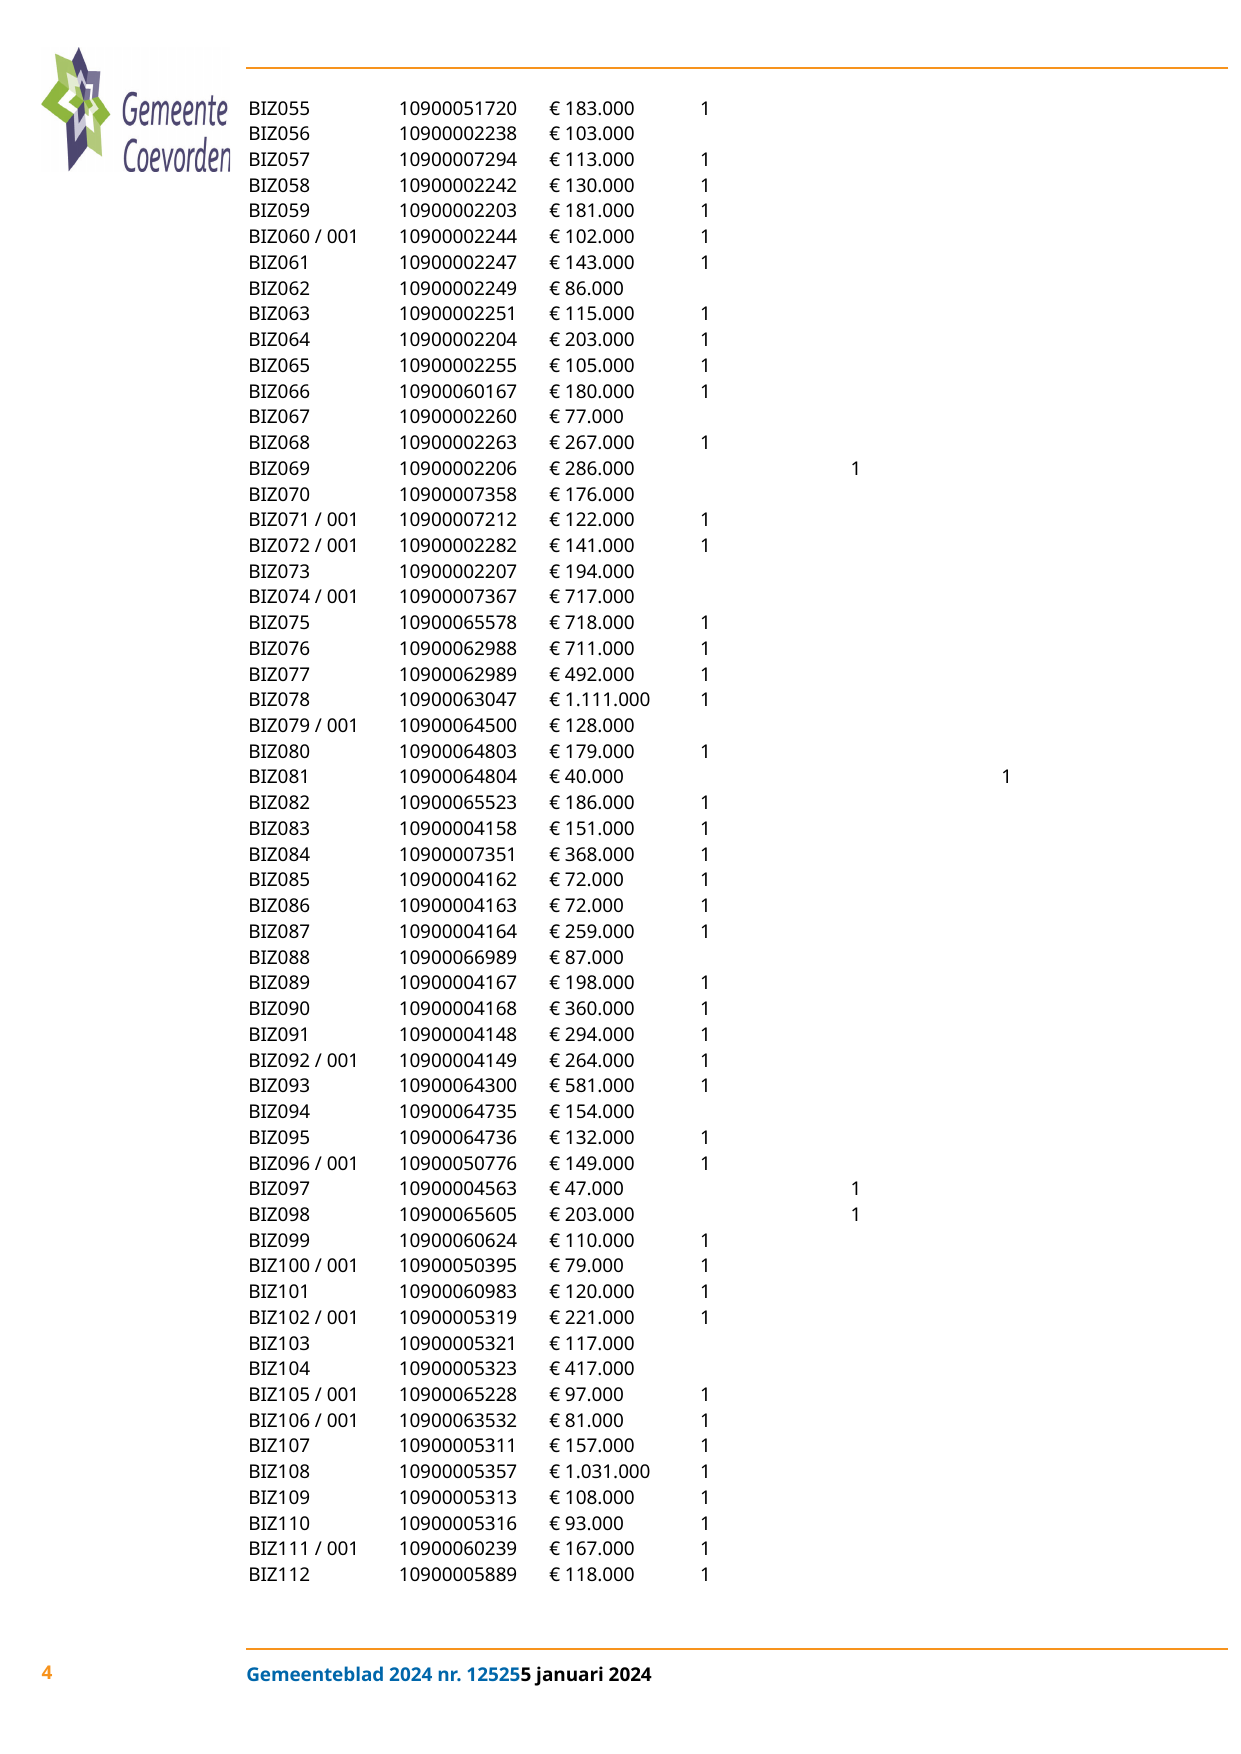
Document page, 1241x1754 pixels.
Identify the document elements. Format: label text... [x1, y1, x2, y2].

table_cell € 77.000 [549, 404, 700, 429]
table_cell 10900004148 [399, 1021, 549, 1047]
table_cell 1 [850, 455, 1001, 481]
table_cell [700, 481, 850, 506]
table_cell 10900002260 [399, 404, 549, 429]
table_cell [700, 584, 850, 609]
table_cell [1001, 944, 1152, 969]
table_cell [850, 1381, 1001, 1407]
table_cell 1 [700, 893, 850, 918]
table_cell BIZ100 / 001 [248, 1253, 398, 1278]
table_cell BIZ068 [248, 429, 398, 455]
table_cell BIZ089 [248, 970, 398, 995]
table_cell € 581.000 [549, 1073, 700, 1098]
table_cell 10900005321 [399, 1330, 549, 1356]
table_cell [1001, 249, 1152, 275]
table_cell 1 [700, 1510, 850, 1536]
table_cell [1001, 455, 1152, 481]
table_cell € 143.000 [549, 249, 700, 275]
table_cell 10900064803 [399, 738, 549, 764]
table_cell [850, 532, 1001, 558]
table_cell BIZ084 [248, 841, 398, 867]
table_cell 10900050395 [399, 1253, 549, 1278]
table_cell [1001, 275, 1152, 301]
table_cell BIZ104 [248, 1356, 398, 1381]
table_cell [1001, 1330, 1152, 1356]
table_cell [700, 121, 850, 146]
table_cell [1001, 712, 1152, 738]
table_cell [1001, 918, 1152, 944]
table_cell [1001, 1021, 1152, 1047]
table_cell 1 [700, 867, 850, 892]
table_cell 1 [700, 738, 850, 764]
table_cell [850, 172, 1001, 198]
table_cell € 108.000 [549, 1484, 700, 1510]
table_cell [1001, 352, 1152, 378]
table_cell [1001, 481, 1152, 506]
table_cell 1 [700, 1304, 850, 1330]
table_cell BIZ061 [248, 249, 398, 275]
table_cell € 97.000 [549, 1381, 700, 1407]
table_cell [1001, 301, 1152, 326]
table_cell 1 [700, 95, 850, 121]
table_cell [1001, 1098, 1152, 1124]
table_cell BIZ087 [248, 918, 398, 944]
table_cell BIZ083 [248, 815, 398, 841]
table_cell € 154.000 [549, 1098, 700, 1124]
table_cell [1001, 738, 1152, 764]
table_cell 10900007358 [399, 481, 549, 506]
table_cell [1001, 1047, 1152, 1072]
table_cell 1 [700, 790, 850, 815]
table_cell [700, 1201, 850, 1227]
table_cell € 717.000 [549, 584, 700, 609]
table_cell [1001, 558, 1152, 584]
table_cell [1001, 1124, 1152, 1150]
table_cell 1 [700, 429, 850, 455]
picture [41, 47, 231, 172]
table_cell [850, 1124, 1001, 1150]
table_cell 10900065578 [399, 609, 549, 635]
table_cell [850, 815, 1001, 841]
table_cell [850, 506, 1001, 532]
table_cell [850, 275, 1001, 301]
table_cell BIZ056 [248, 121, 398, 146]
table_cell 1 [700, 1459, 850, 1484]
table_cell 1 [700, 1561, 850, 1587]
table_cell [700, 712, 850, 738]
table_cell 10900004149 [399, 1047, 549, 1072]
table_cell 10900002282 [399, 532, 549, 558]
table_cell [700, 558, 850, 584]
table_cell 1 [700, 224, 850, 249]
table_cell 10900063047 [399, 687, 549, 712]
table_cell € 130.000 [549, 172, 700, 198]
table_cell [1001, 661, 1152, 687]
table_cell 1 [700, 1278, 850, 1304]
table_cell 1 [1001, 764, 1152, 789]
table_cell € 360.000 [549, 995, 700, 1021]
table_cell BIZ102 / 001 [248, 1304, 398, 1330]
table_cell [850, 635, 1001, 661]
table_cell [1001, 687, 1152, 712]
table_cell BIZ086 [248, 893, 398, 918]
table_cell BIZ082 [248, 790, 398, 815]
table_cell 10900065523 [399, 790, 549, 815]
table_cell 1 [700, 1047, 850, 1072]
table_cell BIZ092 / 001 [248, 1047, 398, 1072]
table_cell [850, 1459, 1001, 1484]
table_cell 10900064804 [399, 764, 549, 789]
table_cell [850, 790, 1001, 815]
table_cell € 128.000 [549, 712, 700, 738]
table_cell BIZ097 [248, 1175, 398, 1201]
table_cell [1001, 1433, 1152, 1458]
table_cell 10900002203 [399, 198, 549, 223]
table_cell 10900004168 [399, 995, 549, 1021]
table_cell € 118.000 [549, 1561, 700, 1587]
table_cell [1001, 1073, 1152, 1098]
table_cell BIZ099 [248, 1227, 398, 1253]
table_cell 10900002238 [399, 121, 549, 146]
table_cell [1001, 224, 1152, 249]
table_cell BIZ064 [248, 326, 398, 352]
table_cell [850, 841, 1001, 867]
table_cell BIZ078 [248, 687, 398, 712]
table_cell 1 [700, 506, 850, 532]
table_cell BIZ072 / 001 [248, 532, 398, 558]
table_cell [850, 95, 1001, 121]
table_cell 1 [700, 635, 850, 661]
table_cell BIZ110 [248, 1510, 398, 1536]
table_cell 1 [850, 1175, 1001, 1201]
table_cell 10900060167 [399, 378, 549, 403]
table_cell € 186.000 [549, 790, 700, 815]
table_cell [1001, 1484, 1152, 1510]
table_cell BIZ055 [248, 95, 398, 121]
table_cell BIZ093 [248, 1073, 398, 1098]
table_cell [850, 944, 1001, 969]
table_cell € 132.000 [549, 1124, 700, 1150]
table_cell BIZ057 [248, 146, 398, 172]
table_cell BIZ069 [248, 455, 398, 481]
table_cell BIZ073 [248, 558, 398, 584]
table_cell € 221.000 [549, 1304, 700, 1330]
table_cell [1001, 532, 1152, 558]
table_cell 10900063532 [399, 1407, 549, 1433]
table_cell [850, 995, 1001, 1021]
table_cell [850, 867, 1001, 892]
table_cell [1001, 970, 1152, 995]
table_cell BIZ103 [248, 1330, 398, 1356]
table_cell € 72.000 [549, 893, 700, 918]
table_cell [850, 301, 1001, 326]
table_cell 10900004162 [399, 867, 549, 892]
table_cell BIZ077 [248, 661, 398, 687]
table_cell [850, 1227, 1001, 1253]
table_cell € 115.000 [549, 301, 700, 326]
table_cell 1 [700, 1433, 850, 1458]
table_cell [850, 1330, 1001, 1356]
table_cell 1 [700, 1536, 850, 1561]
table_cell € 167.000 [549, 1536, 700, 1561]
table_cell [700, 1098, 850, 1124]
table_cell BIZ090 [248, 995, 398, 1021]
table_cell € 103.000 [549, 121, 700, 146]
table_cell € 110.000 [549, 1227, 700, 1253]
table_cell 10900060239 [399, 1536, 549, 1561]
table_cell [850, 738, 1001, 764]
table_cell [1001, 1407, 1152, 1433]
table_cell € 264.000 [549, 1047, 700, 1072]
table_cell [1001, 841, 1152, 867]
table_cell € 151.000 [549, 815, 700, 841]
table_cell 10900005311 [399, 1433, 549, 1458]
table_cell [1001, 867, 1152, 892]
table_cell 10900005313 [399, 1484, 549, 1510]
table_cell 10900004158 [399, 815, 549, 841]
table_cell 1 [700, 661, 850, 687]
table_cell 10900064735 [399, 1098, 549, 1124]
table_cell € 492.000 [549, 661, 700, 687]
table_cell BIZ067 [248, 404, 398, 429]
table_cell € 102.000 [549, 224, 700, 249]
table_cell [1001, 584, 1152, 609]
table_cell 1 [700, 1227, 850, 1253]
table_cell 1 [700, 1021, 850, 1047]
table_cell 1 [700, 918, 850, 944]
table_cell BIZ091 [248, 1021, 398, 1047]
table_cell 10900004167 [399, 970, 549, 995]
table_cell 1 [700, 841, 850, 867]
table_cell BIZ063 [248, 301, 398, 326]
table_cell 1 [700, 352, 850, 378]
table_cell [1001, 1304, 1152, 1330]
table_cell [700, 404, 850, 429]
table_cell BIZ066 [248, 378, 398, 403]
table_cell 1 [700, 532, 850, 558]
table_cell BIZ070 [248, 481, 398, 506]
table_cell 1 [700, 1073, 850, 1098]
table_cell [1001, 1201, 1152, 1227]
table_cell € 180.000 [549, 378, 700, 403]
table_cell € 1.031.000 [549, 1459, 700, 1484]
table_cell € 87.000 [549, 944, 700, 969]
table_cell 10900004563 [399, 1175, 549, 1201]
table_cell 10900005357 [399, 1459, 549, 1484]
table_cell 1 [700, 609, 850, 635]
table_cell BIZ109 [248, 1484, 398, 1510]
table_cell 1 [700, 326, 850, 352]
table_cell [850, 146, 1001, 172]
table_cell 10900066989 [399, 944, 549, 969]
table_cell € 81.000 [549, 1407, 700, 1433]
table_cell 10900004163 [399, 893, 549, 918]
table_cell [700, 455, 850, 481]
table_cell [850, 1356, 1001, 1381]
table_cell € 149.000 [549, 1150, 700, 1175]
table_cell [1001, 1227, 1152, 1253]
table_cell € 93.000 [549, 1510, 700, 1536]
table_cell [1001, 146, 1152, 172]
table_cell [850, 1536, 1001, 1561]
table_cell BIZ074 / 001 [248, 584, 398, 609]
table_cell [850, 764, 1001, 789]
table_cell [850, 1484, 1001, 1510]
table_cell BIZ096 / 001 [248, 1150, 398, 1175]
table_cell 1 [700, 970, 850, 995]
table_cell [1001, 1459, 1152, 1484]
table_cell [850, 481, 1001, 506]
table_cell BIZ108 [248, 1459, 398, 1484]
table_cell BIZ076 [248, 635, 398, 661]
table_cell 10900060624 [399, 1227, 549, 1253]
table_cell 10900064500 [399, 712, 549, 738]
table_cell 1 [700, 198, 850, 223]
table_cell € 203.000 [549, 1201, 700, 1227]
table_cell € 122.000 [549, 506, 700, 532]
table_cell 10900005319 [399, 1304, 549, 1330]
table_cell 10900002255 [399, 352, 549, 378]
table_cell € 105.000 [549, 352, 700, 378]
table_cell [1001, 1150, 1152, 1175]
table_cell 10900005316 [399, 1510, 549, 1536]
table_cell [1001, 404, 1152, 429]
table_cell [850, 1253, 1001, 1278]
table_cell [850, 1304, 1001, 1330]
table_cell 10900007212 [399, 506, 549, 532]
table_cell [1001, 95, 1152, 121]
table_cell 10900065228 [399, 1381, 549, 1407]
table_cell [1001, 893, 1152, 918]
table_cell BIZ079 / 001 [248, 712, 398, 738]
table_cell [850, 1433, 1001, 1458]
table_cell 1 [700, 378, 850, 403]
table_cell € 259.000 [549, 918, 700, 944]
table_cell BIZ095 [248, 1124, 398, 1150]
table_cell € 267.000 [549, 429, 700, 455]
table_cell [850, 893, 1001, 918]
table_cell BIZ112 [248, 1561, 398, 1587]
table_cell [850, 712, 1001, 738]
table_cell [850, 584, 1001, 609]
table_cell 1 [700, 172, 850, 198]
table_cell [700, 275, 850, 301]
table_cell 1 [700, 1484, 850, 1510]
table_cell 10900002206 [399, 455, 549, 481]
table_cell BIZ075 [248, 609, 398, 635]
table_cell € 179.000 [549, 738, 700, 764]
table_cell BIZ098 [248, 1201, 398, 1227]
table_cell [850, 661, 1001, 687]
table_cell € 47.000 [549, 1175, 700, 1201]
table_cell [1001, 198, 1152, 223]
table_cell [850, 198, 1001, 223]
table_cell 10900002207 [399, 558, 549, 584]
table_cell BIZ062 [248, 275, 398, 301]
table_cell [850, 121, 1001, 146]
table_cell € 157.000 [549, 1433, 700, 1458]
table_cell 10900007367 [399, 584, 549, 609]
table_cell 1 [700, 249, 850, 275]
table_cell [850, 1407, 1001, 1433]
table_cell [1001, 609, 1152, 635]
table_cell [1001, 790, 1152, 815]
table_cell BIZ080 [248, 738, 398, 764]
table_cell [850, 224, 1001, 249]
table_cell 10900002247 [399, 249, 549, 275]
table_cell 10900002204 [399, 326, 549, 352]
table_cell € 176.000 [549, 481, 700, 506]
table_cell [700, 764, 850, 789]
table_cell [850, 378, 1001, 403]
table_cell [1001, 378, 1152, 403]
table_cell 1 [700, 1407, 850, 1433]
table_cell [1001, 635, 1152, 661]
table_cell € 86.000 [549, 275, 700, 301]
table_cell 1 [700, 146, 850, 172]
table_cell 10900004164 [399, 918, 549, 944]
table_cell BIZ065 [248, 352, 398, 378]
table_cell [850, 918, 1001, 944]
table_cell [1001, 1356, 1152, 1381]
table_cell BIZ058 [248, 172, 398, 198]
table_cell [1001, 429, 1152, 455]
table_cell € 711.000 [549, 635, 700, 661]
table_cell [1001, 1510, 1152, 1536]
table_cell BIZ071 / 001 [248, 506, 398, 532]
table_cell [1001, 1175, 1152, 1201]
table_cell 1 [700, 301, 850, 326]
table_cell [1001, 172, 1152, 198]
table_cell [1001, 1278, 1152, 1304]
table_cell [1001, 1381, 1152, 1407]
table_cell [850, 1047, 1001, 1072]
table_cell 10900050776 [399, 1150, 549, 1175]
table_cell 10900007351 [399, 841, 549, 867]
table_cell [850, 1561, 1001, 1587]
table_cell BIZ105 / 001 [248, 1381, 398, 1407]
table_cell [850, 429, 1001, 455]
table_cell BIZ085 [248, 867, 398, 892]
table_cell € 294.000 [549, 1021, 700, 1047]
table_cell 10900065605 [399, 1201, 549, 1227]
table_cell [850, 1073, 1001, 1098]
table_cell 10900062989 [399, 661, 549, 687]
table_cell € 117.000 [549, 1330, 700, 1356]
table_cell 10900007294 [399, 146, 549, 172]
table_cell € 183.000 [549, 95, 700, 121]
table_cell 1 [700, 1124, 850, 1150]
table_cell [850, 1098, 1001, 1124]
table_cell [1001, 326, 1152, 352]
table_cell [850, 1150, 1001, 1175]
table_cell BIZ111 / 001 [248, 1536, 398, 1561]
table_cell € 198.000 [549, 970, 700, 995]
table_cell BIZ088 [248, 944, 398, 969]
table_cell 1 [700, 995, 850, 1021]
table_cell [700, 1175, 850, 1201]
table_cell € 368.000 [549, 841, 700, 867]
table_cell [700, 1330, 850, 1356]
table_cell 1 [700, 687, 850, 712]
table_cell BIZ101 [248, 1278, 398, 1304]
table_cell € 203.000 [549, 326, 700, 352]
table_cell 10900002244 [399, 224, 549, 249]
table_cell [1001, 506, 1152, 532]
table_cell BIZ060 / 001 [248, 224, 398, 249]
table_cell BIZ081 [248, 764, 398, 789]
table_cell [1001, 815, 1152, 841]
table_cell [850, 1278, 1001, 1304]
table_cell 10900005323 [399, 1356, 549, 1381]
table_cell 1 [700, 1381, 850, 1407]
table_cell € 113.000 [549, 146, 700, 172]
table_cell € 72.000 [549, 867, 700, 892]
table_cell € 194.000 [549, 558, 700, 584]
table_cell € 718.000 [549, 609, 700, 635]
table_cell 10900064300 [399, 1073, 549, 1098]
table_cell [850, 687, 1001, 712]
table_cell 10900002251 [399, 301, 549, 326]
table_cell 1 [700, 1150, 850, 1175]
table_cell 10900060983 [399, 1278, 549, 1304]
table_cell € 120.000 [549, 1278, 700, 1304]
table_cell BIZ106 / 001 [248, 1407, 398, 1433]
table_cell BIZ094 [248, 1098, 398, 1124]
table_cell € 1.111.000 [549, 687, 700, 712]
table_cell 1 [700, 1253, 850, 1278]
table_cell € 181.000 [549, 198, 700, 223]
table_cell [850, 609, 1001, 635]
table_cell BIZ107 [248, 1433, 398, 1458]
table_cell [700, 944, 850, 969]
table_cell 10900051720 [399, 95, 549, 121]
table_cell [1001, 121, 1152, 146]
table_cell € 141.000 [549, 532, 700, 558]
table_cell 1 [850, 1201, 1001, 1227]
table_cell € 286.000 [549, 455, 700, 481]
table_cell € 40.000 [549, 764, 700, 789]
table_cell € 417.000 [549, 1356, 700, 1381]
table_cell € 79.000 [549, 1253, 700, 1278]
table_cell [850, 326, 1001, 352]
table_cell [850, 352, 1001, 378]
table_cell [850, 249, 1001, 275]
table_cell 10900062988 [399, 635, 549, 661]
table_cell 10900005889 [399, 1561, 549, 1587]
table_cell 1 [700, 815, 850, 841]
table_cell [1001, 1561, 1152, 1587]
table_cell [1001, 1253, 1152, 1278]
table_cell [1001, 995, 1152, 1021]
table_cell [850, 1021, 1001, 1047]
table_cell 10900002242 [399, 172, 549, 198]
table_cell [1001, 1536, 1152, 1561]
table_cell 10900002263 [399, 429, 549, 455]
table_cell BIZ059 [248, 198, 398, 223]
table_cell [850, 1510, 1001, 1536]
table_cell [700, 1356, 850, 1381]
table_cell 10900002249 [399, 275, 549, 301]
table_cell [850, 558, 1001, 584]
table_cell [850, 970, 1001, 995]
table_cell [850, 404, 1001, 429]
table_cell 10900064736 [399, 1124, 549, 1150]
